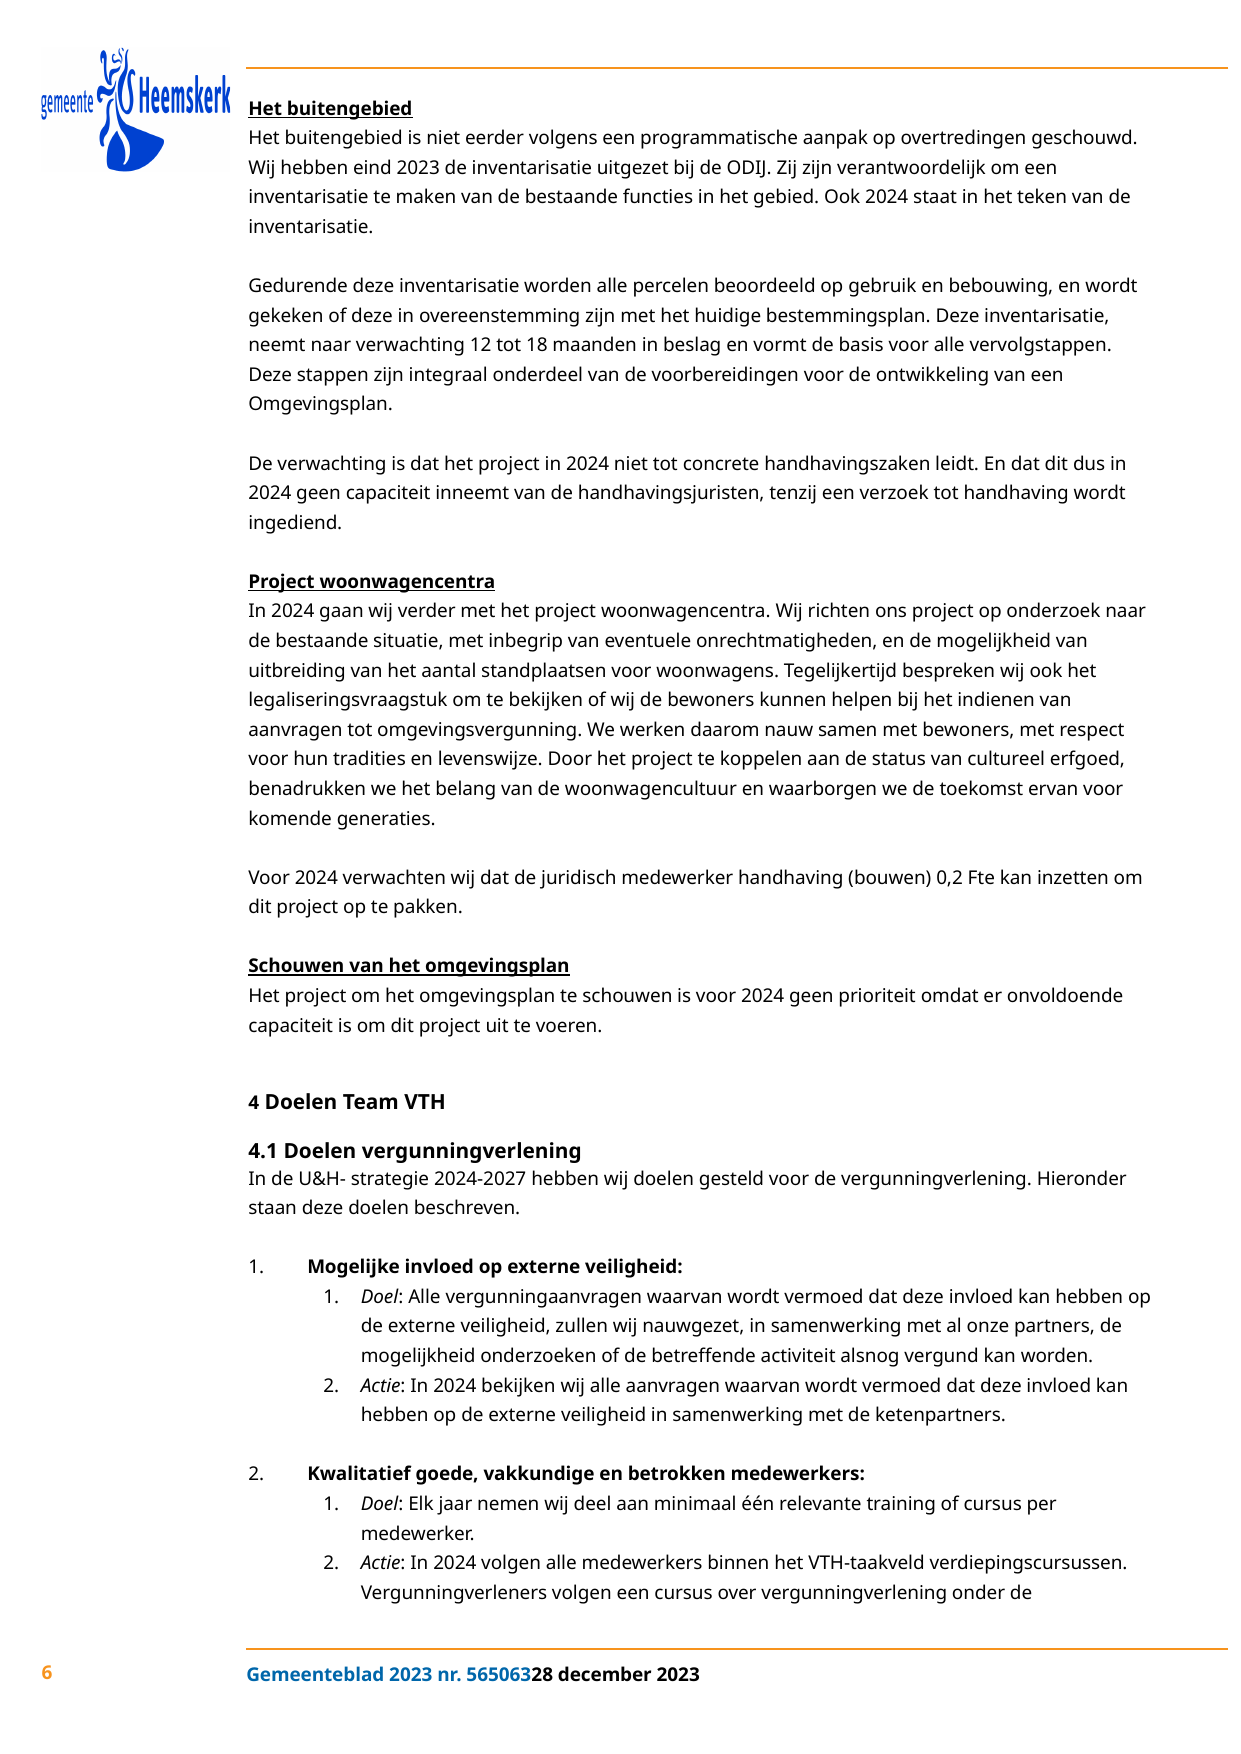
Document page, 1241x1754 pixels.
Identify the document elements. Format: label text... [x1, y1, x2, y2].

text Project woonwagencentra [248, 568, 1152, 594]
picture [41, 47, 231, 172]
text Schouwen van het omgevingsplan [248, 953, 1152, 978]
text 4.1 Doelen vergunningverlening [248, 1136, 1152, 1165]
list Actie: In 2024 volgen alle medewerkers binnen het VTH-taakveld verdiepingscursussen. Vergunningverleners volgen een cursus over vergunningverlening onder de [323, 1549, 1152, 1605]
text Het buitengebied is niet eerder volgens een programmatische aanpak op overtredingen geschouwd. Wij hebben eind 2023 de inventarisatie uitgezet bij de ODIJ. Zij zijn verantwoordelijk om een inventarisatie te maken van de bestaande functies in het gebied. Ook 2024 staat in het teken van de inventarisatie. [248, 124, 1152, 239]
text Het project om het omgevingsplan te schouwen is voor 2024 geen prioriteit omdat er onvoldoende capaciteit is om dit project uit te voeren. [248, 982, 1152, 1038]
list Kwalitatief goede, vakkundige en betrokken medewerkers: [248, 1461, 1152, 1486]
list Doel: Alle vergunningaanvragen waarvan wordt vermoed dat deze invloed kan hebben op de externe veiligheid, zullen wij nauwgezet, in samenwerking met al onze partners, de mogelijkheid onderzoeken of de betreffende activiteit alsnog vergund kan worden. [323, 1283, 1152, 1368]
list Actie: In 2024 bekijken wij alle aanvragen waarvan wordt vermoed dat deze invloed kan hebben op de externe veiligheid in samenwerking met de ketenpartners. [323, 1372, 1152, 1427]
text De verwachting is dat het project in 2024 niet tot concrete handhavingszaken leidt. En dat dit dus in 2024 geen capaciteit inneemt van de handhavingsjuristen, tenzij een verzoek tot handhaving wordt ingediend. [248, 450, 1152, 535]
text Gedurende deze inventarisatie worden alle percelen beoordeeld op gebruik en bebouwing, en wordt gekeken of deze in overeenstemming zijn met het huidige bestemmingsplan. Deze inventarisatie, neemt naar verwachting 12 tot 18 maanden in beslag en vormt de basis voor alle vervolgstappen. Deze stappen zijn integraal onderdeel van de voorbereidingen voor de ontwikkeling van een Omgevingsplan. [248, 272, 1152, 416]
list Mogelijke invloed op externe veiligheid: [248, 1253, 1152, 1279]
text Het buitengebied [248, 95, 1152, 121]
text In de U&H- strategie 2024-2027 hebben wij doelen gesteld voor de vergunningverlening. Hieronder staan deze doelen beschreven. [248, 1165, 1152, 1220]
text 4 Doelen Team VTH [248, 1087, 1152, 1116]
text In 2024 gaan wij verder met het project woonwagencentra. Wij richten ons project op onderzoek naar de bestaande situatie, met inbegrip van eventuele onrechtmatigheden, en de mogelijkheid van uitbreiding van het aantal standplaatsen voor woonwagens. Tegelijkertijd bespreken wij ook het legaliseringsvraagstuk om te bekijken of wij de bewoners kunnen helpen bij het indienen van aanvragen tot omgevingsvergunning. We werken daarom nauw samen met bewoners, met respect voor hun tradities en levenswijze. Door het project te koppelen aan de status van cultureel erfgoed, benadrukken we het belang van de woonwagencultuur en waarborgen we de toekomst ervan voor komende generaties. [248, 598, 1152, 831]
list Doel: Elk jaar nemen wij deel aan minimaal één relevante training of cursus per medewerker. [323, 1490, 1152, 1546]
text Voor 2024 verwachten wij dat de juridisch medewerker handhaving (bouwen) 0,2 Fte kan inzetten om dit project op te pakken. [248, 864, 1152, 919]
